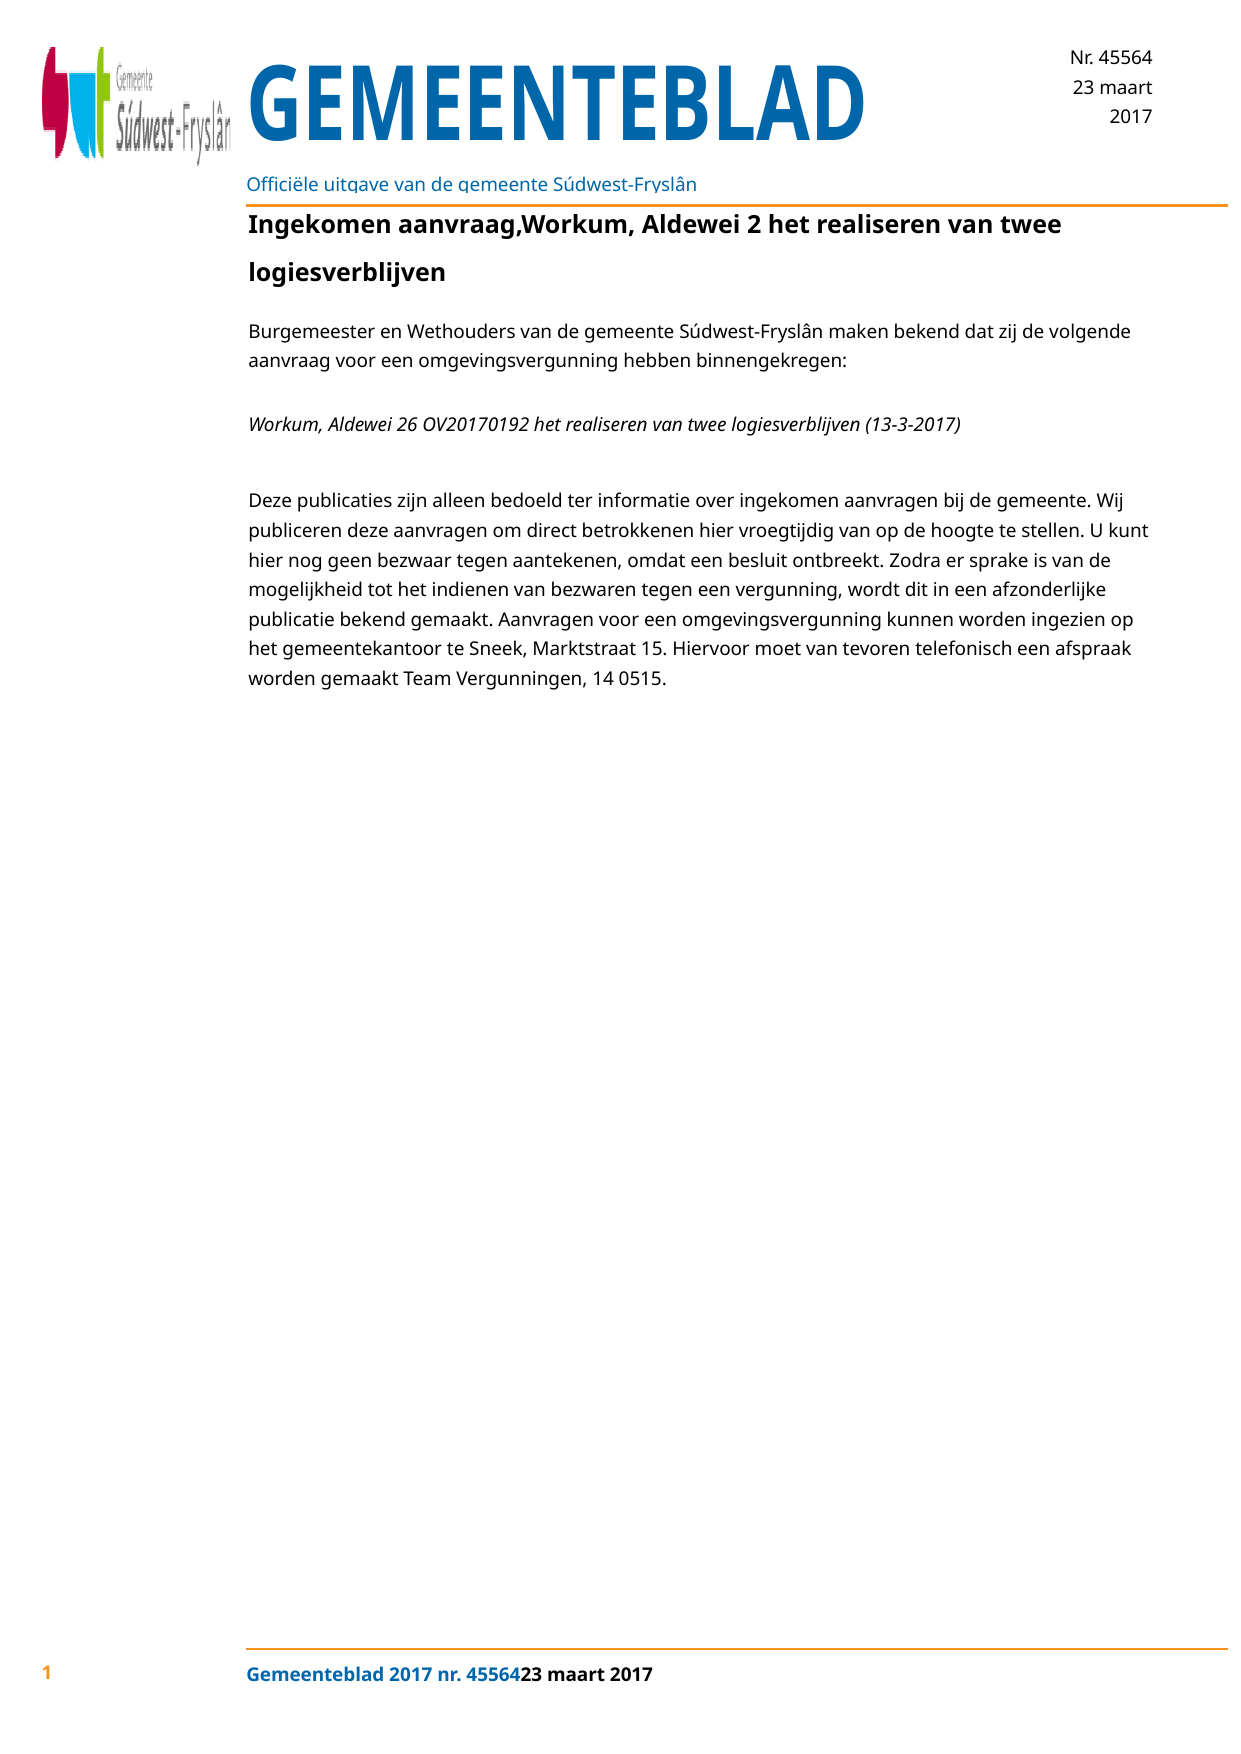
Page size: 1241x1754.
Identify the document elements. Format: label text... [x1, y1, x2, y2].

text Workum, Aldewei 26 OV20170192 het realiseren van twee logiesverblijven (13-3-2017) [248, 411, 1152, 437]
picture [41, 47, 231, 172]
text Deze publicaties zijn alleen bedoeld ter informatie over ingekomen aanvragen bij de gemeente. Wij publiceren deze aanvragen om direct betrokkenen hier vroegtijdig van op de hoogte te stellen. U kunt hier nog geen bezwaar tegen aantekenen, omdat een besluit ontbreekt. Zodra er sprake is van de mogelijkheid tot het indienen van bezwaren tegen een vergunning, wordt dit in een afzonderlijke publicatie bekend gemaakt. Aanvragen voor een omgevingsvergunning kunnen worden ingezien op het gemeentekantoor te Sneek, Marktstraat 15. Hiervoor moet van tevoren telefonisch een afspraak worden gemaakt Team Vergunningen, 14 0515. [248, 488, 1152, 691]
text Ingekomen aanvraag,Workum, Aldewei 2 het realiseren van twee logiesverblijven [248, 207, 1152, 288]
text Burgemeester en Wethouders van de gemeente Súdwest-Fryslân maken bekend dat zij de volgende aanvraag voor een omgevingsvergunning hebben binnengekregen: [248, 318, 1152, 373]
